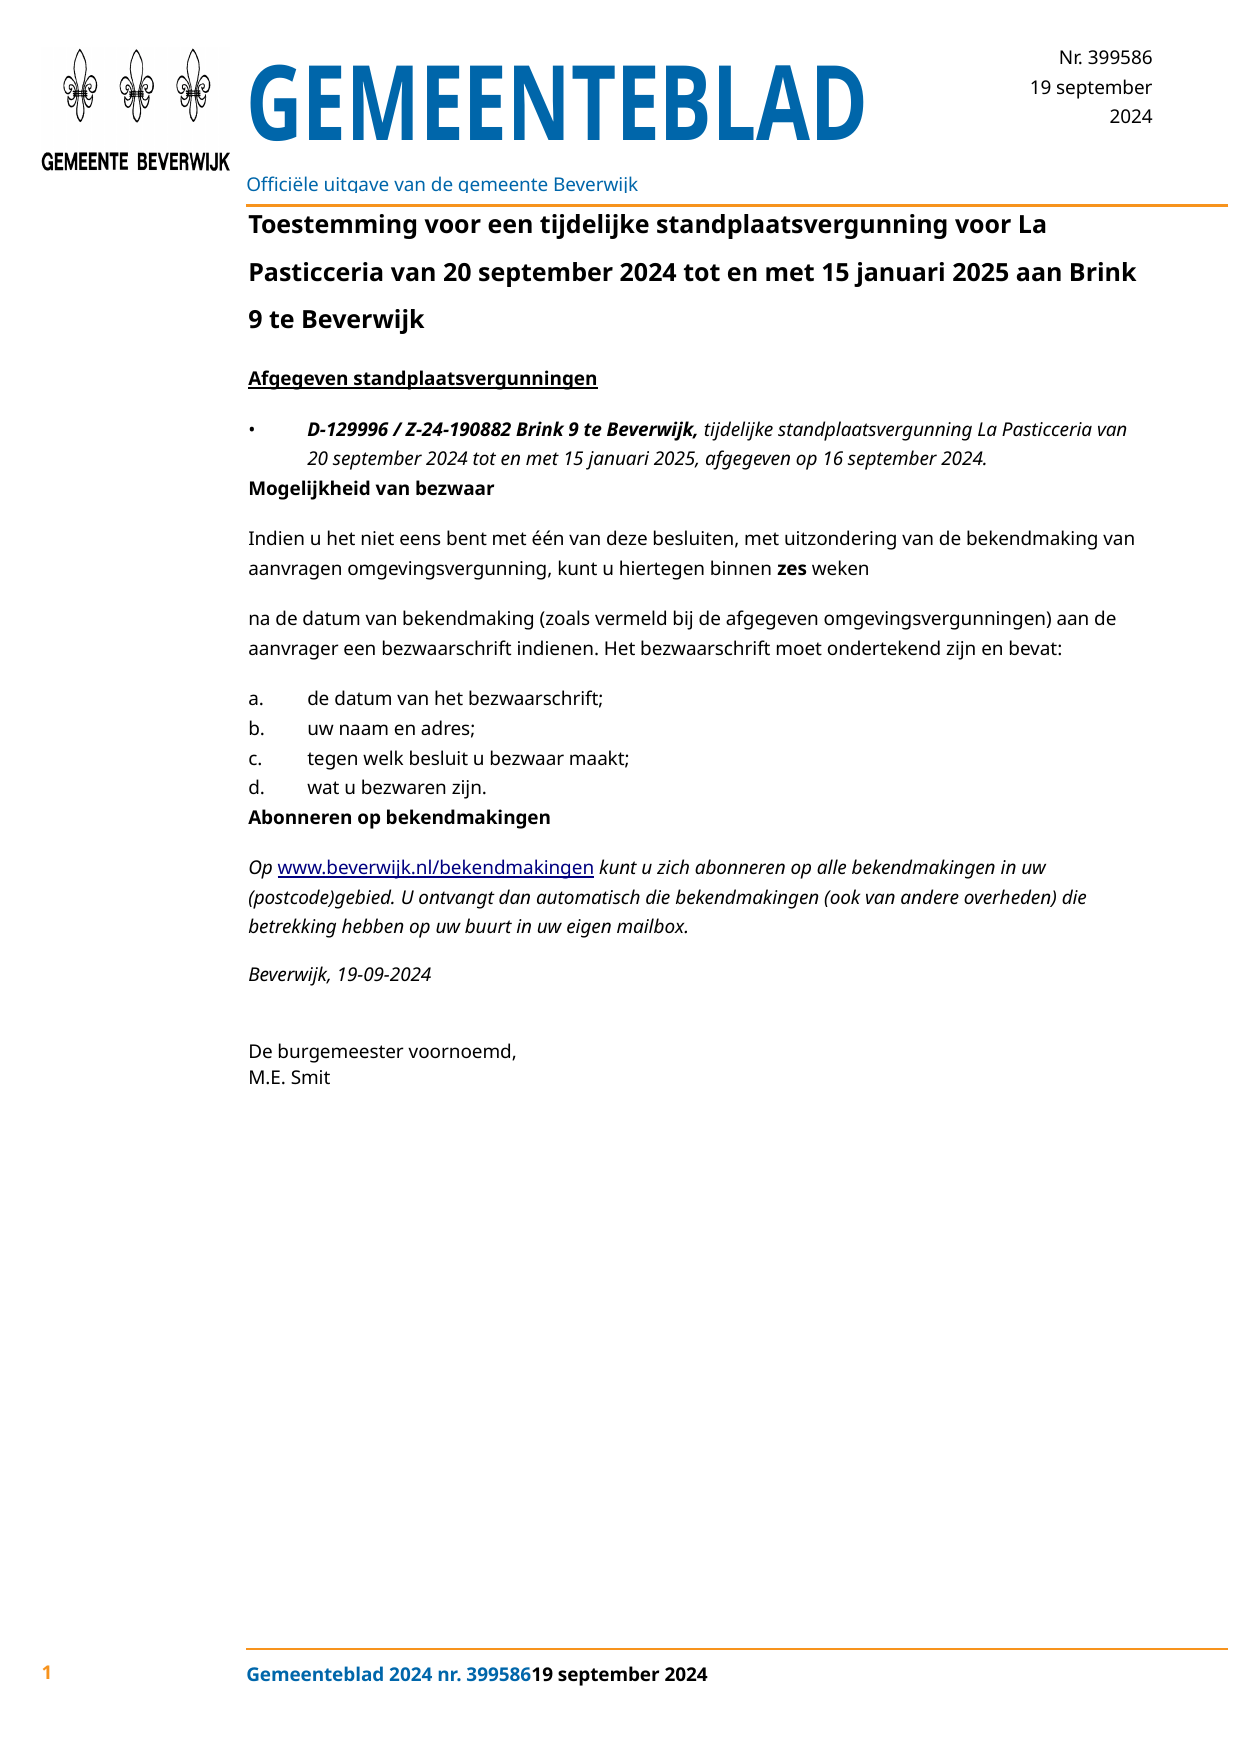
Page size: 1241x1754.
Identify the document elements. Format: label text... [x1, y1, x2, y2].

text na de datum van bekendmaking (zoals vermeld bij de afgegeven omgevingsvergunningen) aan de aanvrager een bezwaarschrift indienen. Het bezwaarschrift moet ondertekend zijn en bevat: [248, 606, 1152, 661]
text Op www.beverwijk.nl/bekendmakingen kunt u zich abonneren op alle bekendmakingen in uw (postcode)gebied. U ontvangt dan automatisch die bekendmakingen (ook van andere overheden) die betrekking hebben op uw buurt in uw eigen mailbox. [248, 854, 1152, 939]
text Mogelijkheid van bezwaar [248, 475, 1152, 501]
text De burgemeester voornoemd, [248, 1038, 1152, 1064]
text Beverwijk, 19-09-2024 [248, 961, 1152, 987]
list de datum van het bezwaarschrift; [248, 686, 1152, 711]
list tegen welk besluit u bezwaar maakt; [248, 745, 1152, 770]
text Toestemming voor een tijdelijke standplaatsvergunning voor La Pasticceria van 20 september 2024 tot en met 15 januari 2025 aan Brink 9 te Beverwijk [248, 207, 1152, 336]
list uw naam en adres; [248, 715, 1152, 741]
text Abonneren op bekendmakingen [248, 804, 1152, 829]
text Afgegeven standplaatsvergunningen [248, 366, 1152, 391]
text M.E. Smit [248, 1064, 1152, 1090]
text Indien u het niet eens bent met één van deze besluiten, met uitzondering van de bekendmaking van aanvragen omgevingsvergunning, kunt u hiertegen binnen zes weken [248, 526, 1152, 581]
list wat u bezwaren zijn. [248, 774, 1152, 800]
list D-129996 / Z-24-190882 Brink 9 te Beverwijk, tijdelijke standplaatsvergunning La Pasticceria van 20 september 2024 tot en met 15 januari 2025, afgegeven op 16 september 2024. [248, 416, 1152, 471]
picture [41, 47, 231, 172]
